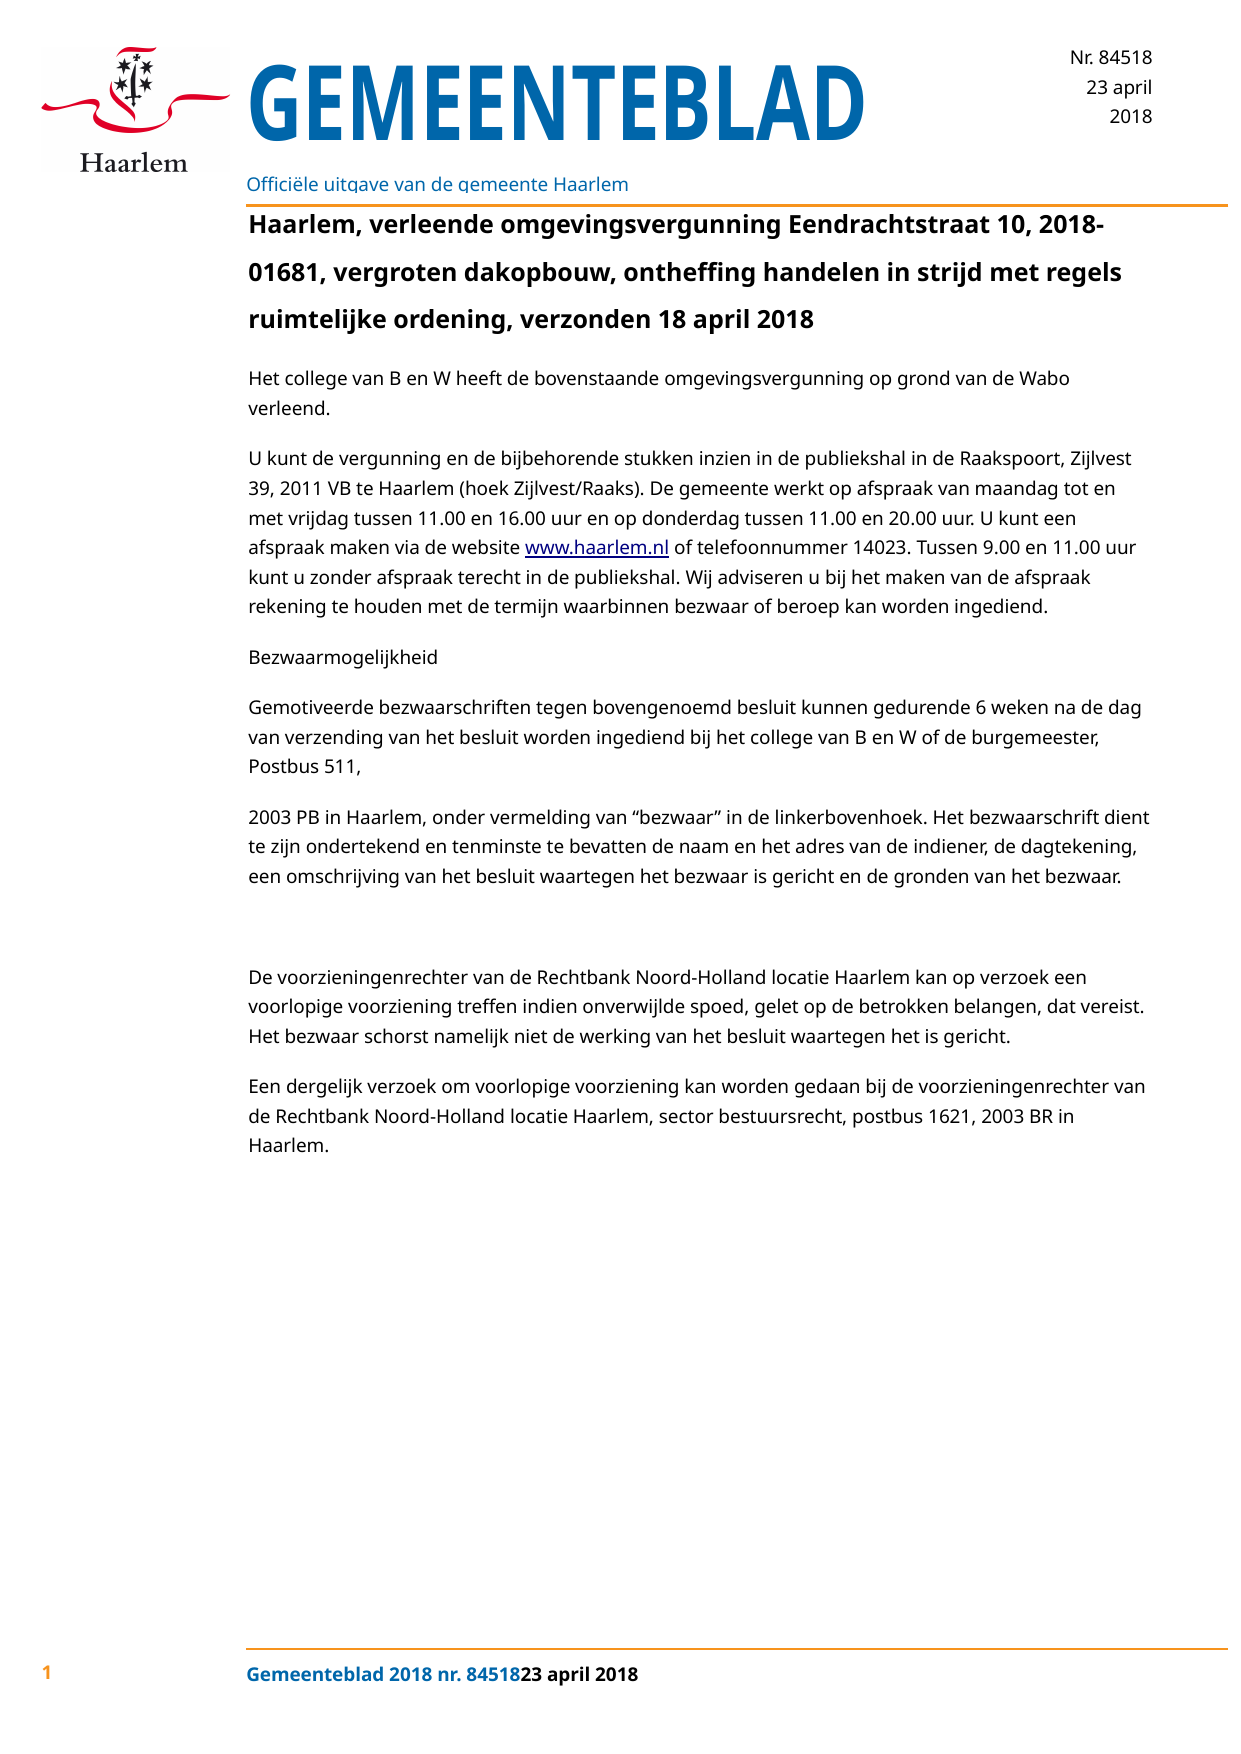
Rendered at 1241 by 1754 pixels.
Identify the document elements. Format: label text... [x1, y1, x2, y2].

text Een dergelijk verzoek om voorlopige voorziening kan worden gedaan bij de voorzieningenrechter van de Rechtbank Noord-Holland locatie Haarlem, sector bestuursrecht, postbus 1621, 2003 BR in Haarlem. [248, 1073, 1152, 1158]
picture [41, 47, 231, 172]
text Bezwaarmogelijkheid [248, 644, 1152, 669]
text Het college van B en W heeft de bovenstaande omgevingsvergunning op grond van de Wabo verleend. [248, 366, 1152, 421]
text De voorzieningenrechter van de Rechtbank Noord-Holland locatie Haarlem kan op verzoek een voorlopige voorziening treffen indien onverwijlde spoed, gelet op de betrokken belangen, dat vereist. Het bezwaar schorst namelijk niet de werking van het besluit waartegen het is gericht. [248, 964, 1152, 1049]
text 2003 PB in Haarlem, onder vermelding van “bezwaar” in de linkerbovenhoek. Het bezwaarschrift dient te zijn ondertekend en tenminste te bevatten de naam en het adres van de indiener, de dagtekening, een omschrijving van het besluit waartegen het bezwaar is gericht en de gronden van het bezwaar. [248, 804, 1152, 889]
text Gemotiveerde bezwaarschriften tegen bovengenoemd besluit kunnen gedurende 6 weken na de dag van verzending van het besluit worden ingediend bij het college van B en W of de burgemeester, Postbus 511, [248, 694, 1152, 779]
text Haarlem, verleende omgevingsvergunning Eendrachtstraat 10, 2018-01681, vergroten dakopbouw, ontheffing handelen in strijd met regels ruimtelijke ordening, verzonden 18 april 2018 [248, 207, 1152, 336]
text U kunt de vergunning en de bijbehorende stukken inzien in de publiekshal in de Raakspoort, Zijlvest 39, 2011 VB te Haarlem (hoek Zijlvest/Raaks). De gemeente werkt op afspraak van maandag tot en met vrijdag tussen 11.00 en 16.00 uur en op donderdag tussen 11.00 en 20.00 uur. U kunt een afspraak maken via de website www.haarlem.nl of telefoonnummer 14023. Tussen 9.00 en 11.00 uur kunt u zonder afspraak terecht in de publiekshal. Wij adviseren u bij het maken van de afspraak rekening te houden met de termijn waarbinnen bezwaar of beroep kan worden ingediend. [248, 446, 1152, 619]
